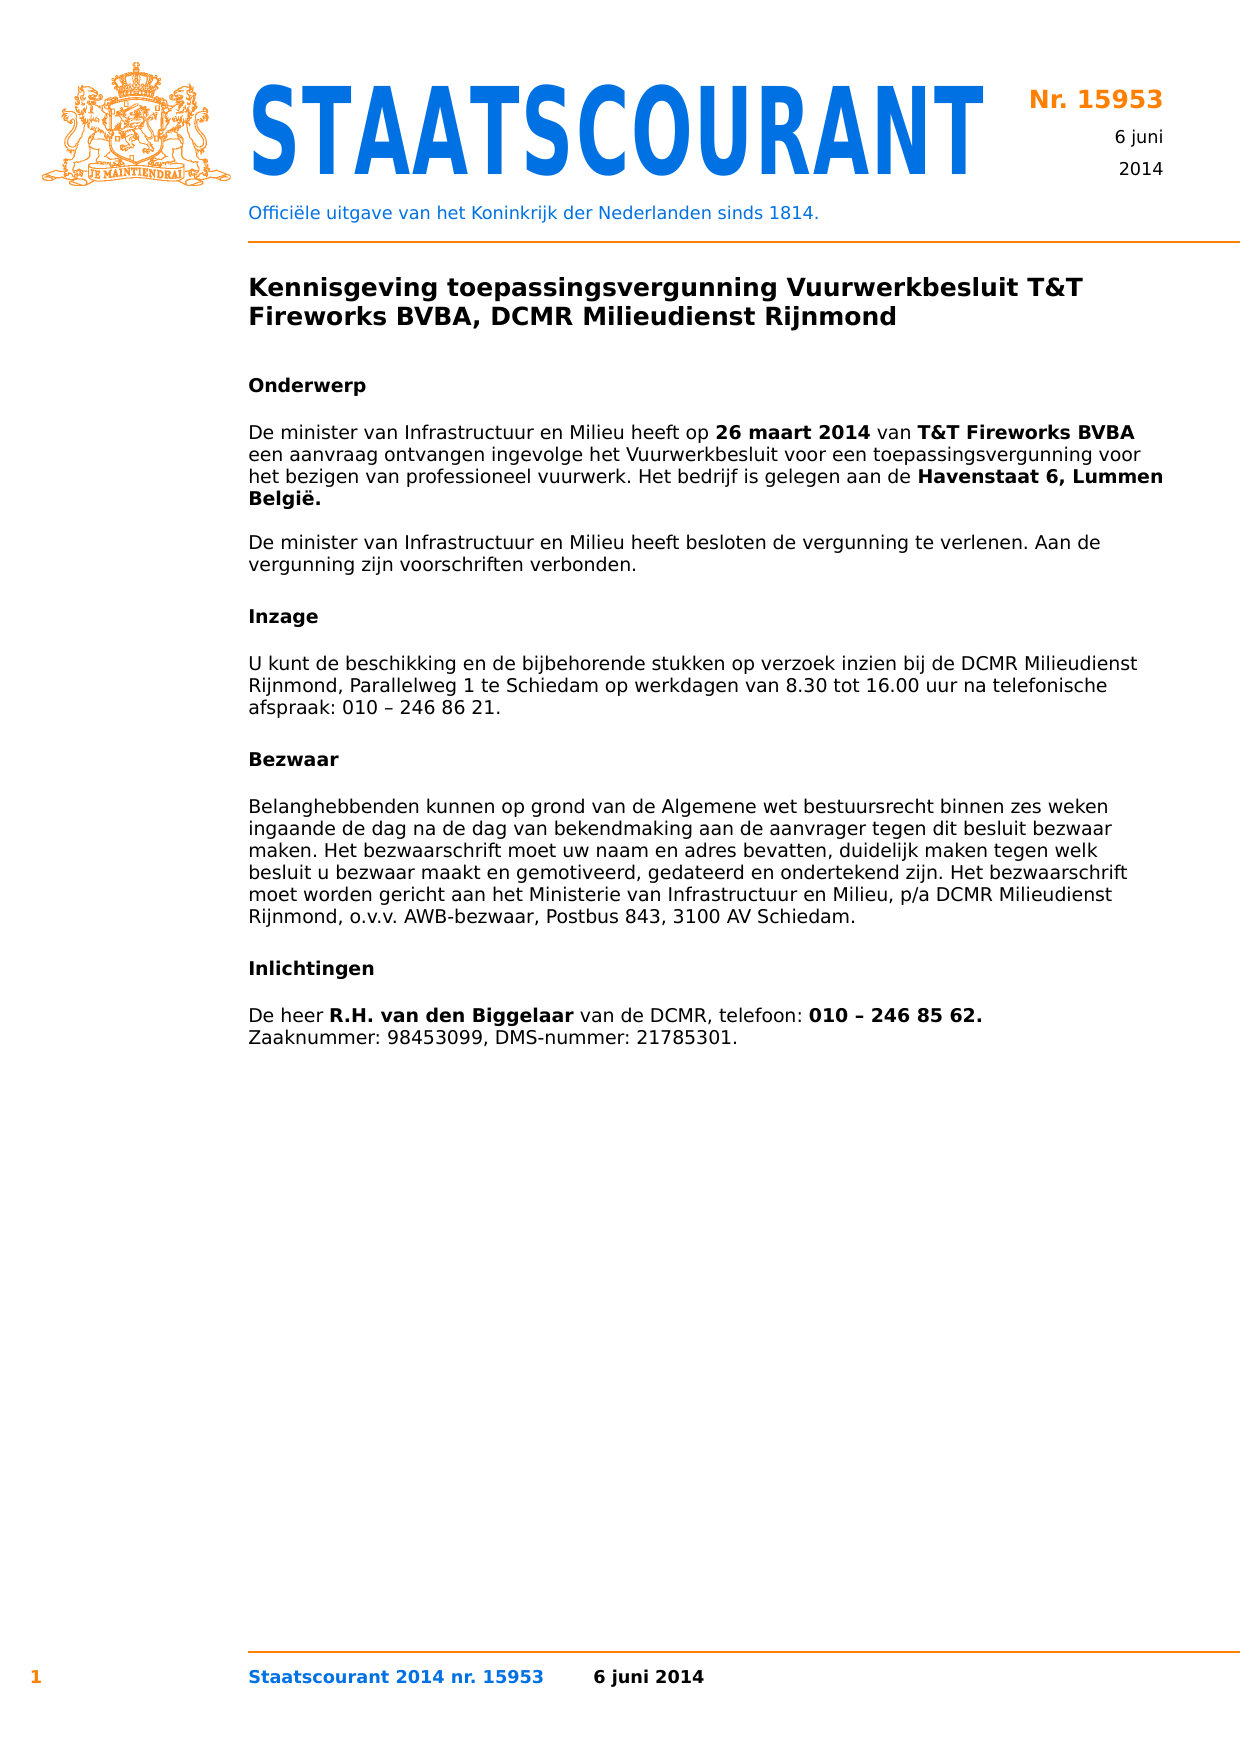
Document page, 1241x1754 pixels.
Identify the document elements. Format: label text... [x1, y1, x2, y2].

text Zaaknummer: 98453099, DMS-nummer: 21785301. [248, 1027, 1163, 1048]
text Belanghebbenden kunnen op grond van de Algemene wet bestuursrecht binnen zes weken ingaande de dag na de dag van bekendmaking aan de aanvrager tegen dit besluit bezwaar maken. Het bezwaarschrift moet uw naam en adres bevatten, duidelijk maken tegen welk besluit u bezwaar maakt en gemotiveerd, gedateerd en ondertekend zijn. Het bezwaarschrift moet worden gericht aan het Ministerie van Infrastructuur en Milieu, p/a DCMR Milieudienst Rijnmond, o.v.v. AWB-bezwaar, Postbus 843, 3100 AV Schiedam. [248, 796, 1163, 928]
subtitle Inzage [248, 606, 1163, 628]
text U kunt de beschikking en de bijbehorende stukken op verzoek inzien bij de DCMR Milieudienst Rijnmond, Parallelweg 1 te Schiedam op werkdagen van 8.30 tot 16.00 uur na telefonische afspraak: 010 – 246 86 21. [248, 653, 1163, 719]
table_cell 6 juni [998, 121, 1240, 153]
table_header STAATSCOURANT [248, 62, 998, 203]
table_cell Officiële uitgave van het Koninkrijk der Nederlanden sinds 1814. [248, 203, 1240, 241]
subtitle Bezwaar [248, 749, 1163, 771]
subtitle Inlichtingen [248, 958, 1163, 979]
subtitle Onderwerp [248, 375, 1163, 397]
table_header [25, 62, 248, 241]
subtitle Kennisgeving toepassingsvergunning Vuurwerkbesluit T&T Fireworks BVBA, DCMR Milieudienst Rijnmond [248, 273, 1163, 331]
picture [41, 62, 231, 186]
text De minister van Infrastructuur en Milieu heeft besloten de vergunning te verlenen. Aan de vergunning zijn voorschriften verbonden. [248, 532, 1163, 576]
table_header Nr. 15953 [998, 62, 1240, 121]
text De heer R.H. van den Biggelaar van de DCMR, telefoon: 010 – 246 85 62. [248, 1004, 1163, 1027]
table_cell 2014 [998, 153, 1240, 203]
text De minister van Infrastructuur en Milieu heeft op 26 maart 2014 van T&T Fireworks BVBA een aanvraag ontvangen ingevolge het Vuurwerkbesluit voor een toepassingsvergunning voor het bezigen van professioneel vuurwerk. Het bedrijf is gelegen aan de Havenstaat 6, Lummen België. [248, 422, 1163, 510]
